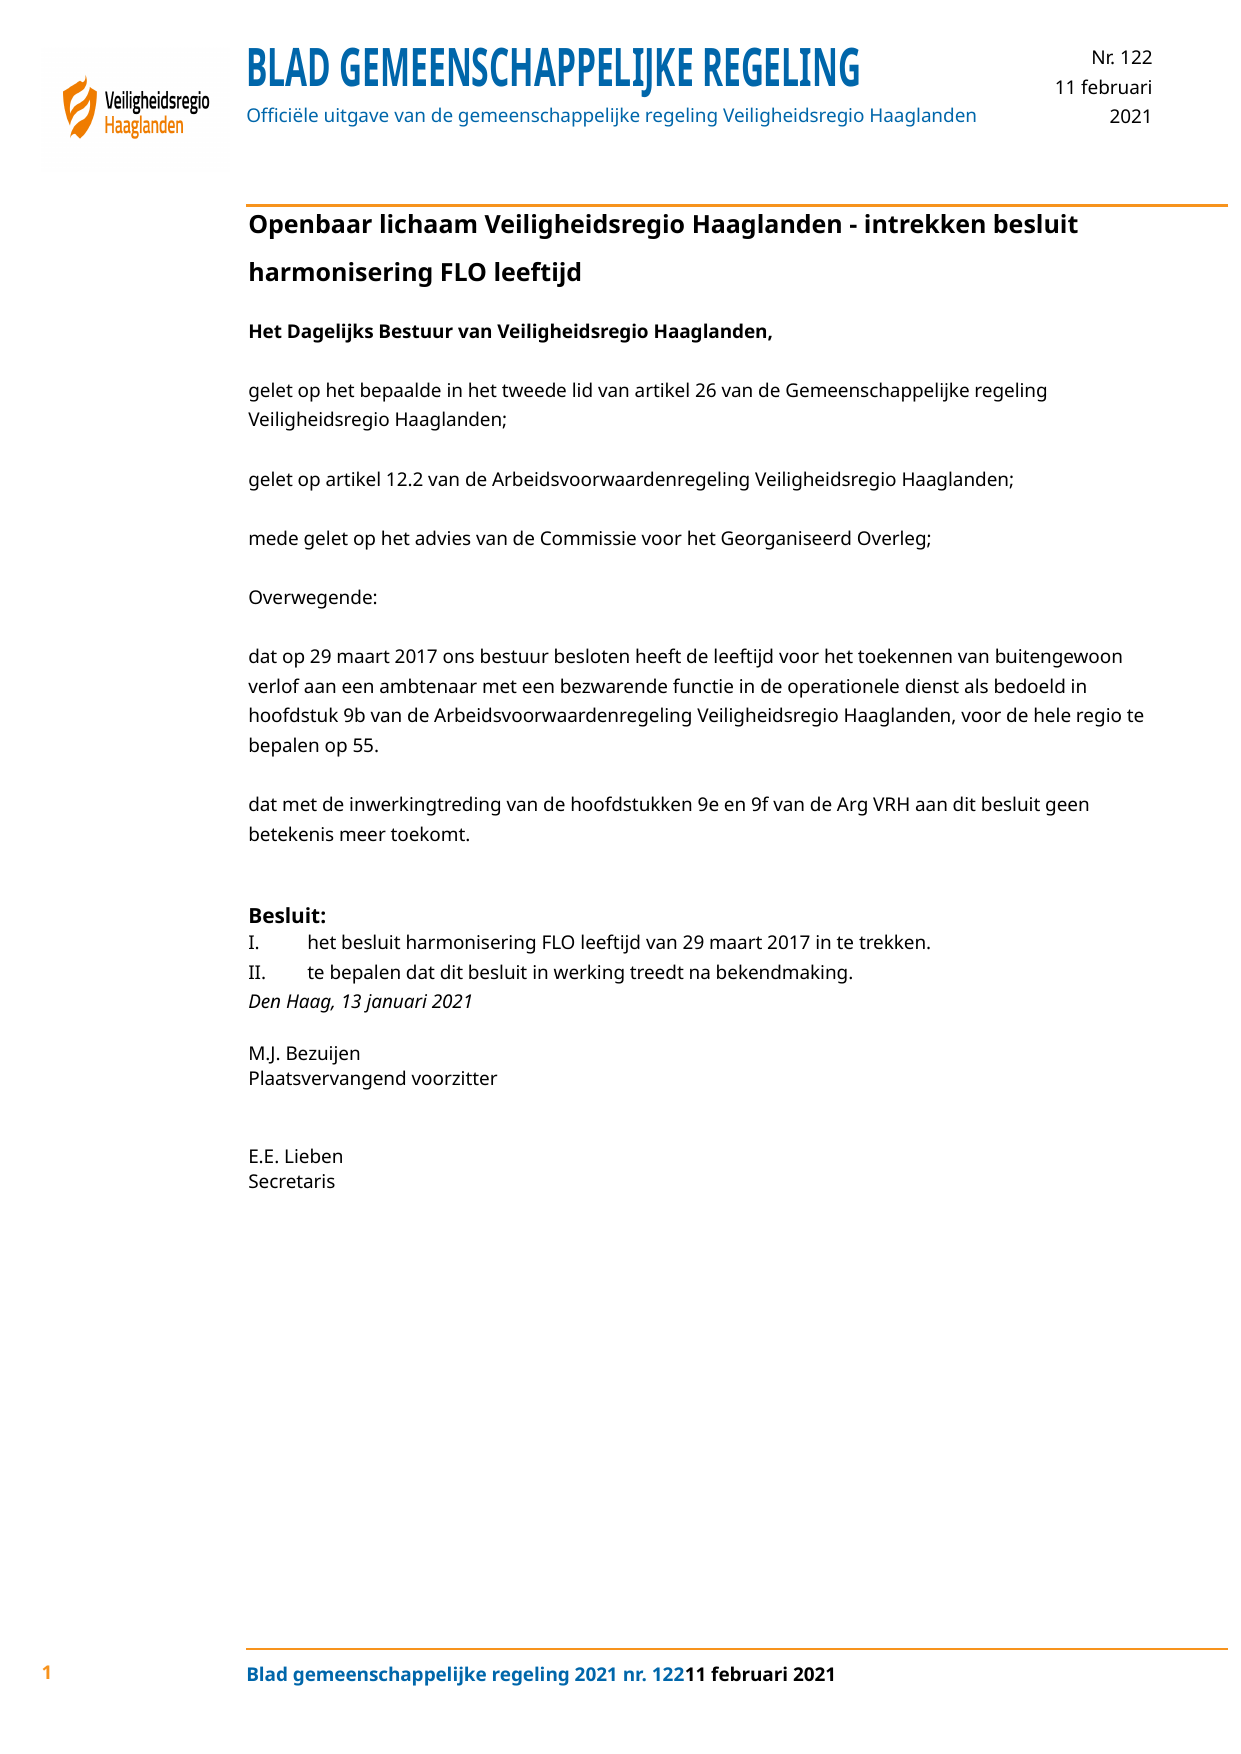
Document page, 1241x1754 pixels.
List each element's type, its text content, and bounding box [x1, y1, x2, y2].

text dat op 29 maart 2017 ons bestuur besloten heeft de leeftijd voor het toekennen van buitengewoon verlof aan een ambtenaar met een bezwarende functie in de operationele dienst als bedoeld in hoofdstuk 9b van de Arbeidsvoorwaardenregeling Veiligheidsregio Haaglanden, voor de hele regio te bepalen op 55. [248, 643, 1152, 758]
text Secretaris [248, 1168, 1152, 1194]
text dat met de inwerkingtreding van de hoofdstukken 9e en 9f van de Arg VRH aan dit besluit geen betekenis meer toekomt. [248, 791, 1152, 847]
text M.J. Bezuijen [248, 1040, 1152, 1066]
text Openbaar lichaam Veiligheidsregio Haaglanden - intrekken besluit harmonisering FLO leeftijd [248, 207, 1152, 288]
list het besluit harmonisering FLO leeftijd van 29 maart 2017 in te trekken. [248, 929, 1152, 955]
text E.E. Lieben [248, 1143, 1152, 1168]
text Het Dagelijks Bestuur van Veiligheidsregio Haaglanden, [248, 318, 1152, 344]
text Den Haag, 13 januari 2021 [248, 988, 1152, 1014]
text gelet op het bepaalde in het tweede lid van artikel 26 van de Gemeenschappelijke regeling Veiligheidsregio Haaglanden; [248, 377, 1152, 432]
picture [41, 47, 231, 172]
text Overwegende: [248, 584, 1152, 610]
text Plaatsvervangend voorzitter [248, 1066, 1152, 1091]
text mede gelet op het advies van de Commissie voor het Georganiseerd Overleg; [248, 525, 1152, 551]
text Besluit: [248, 901, 1152, 929]
text gelet op artikel 12.2 van de Arbeidsvoorwaardenregeling Veiligheidsregio Haaglanden; [248, 466, 1152, 492]
list te bepalen dat dit besluit in werking treedt na bekendmaking. [248, 959, 1152, 984]
